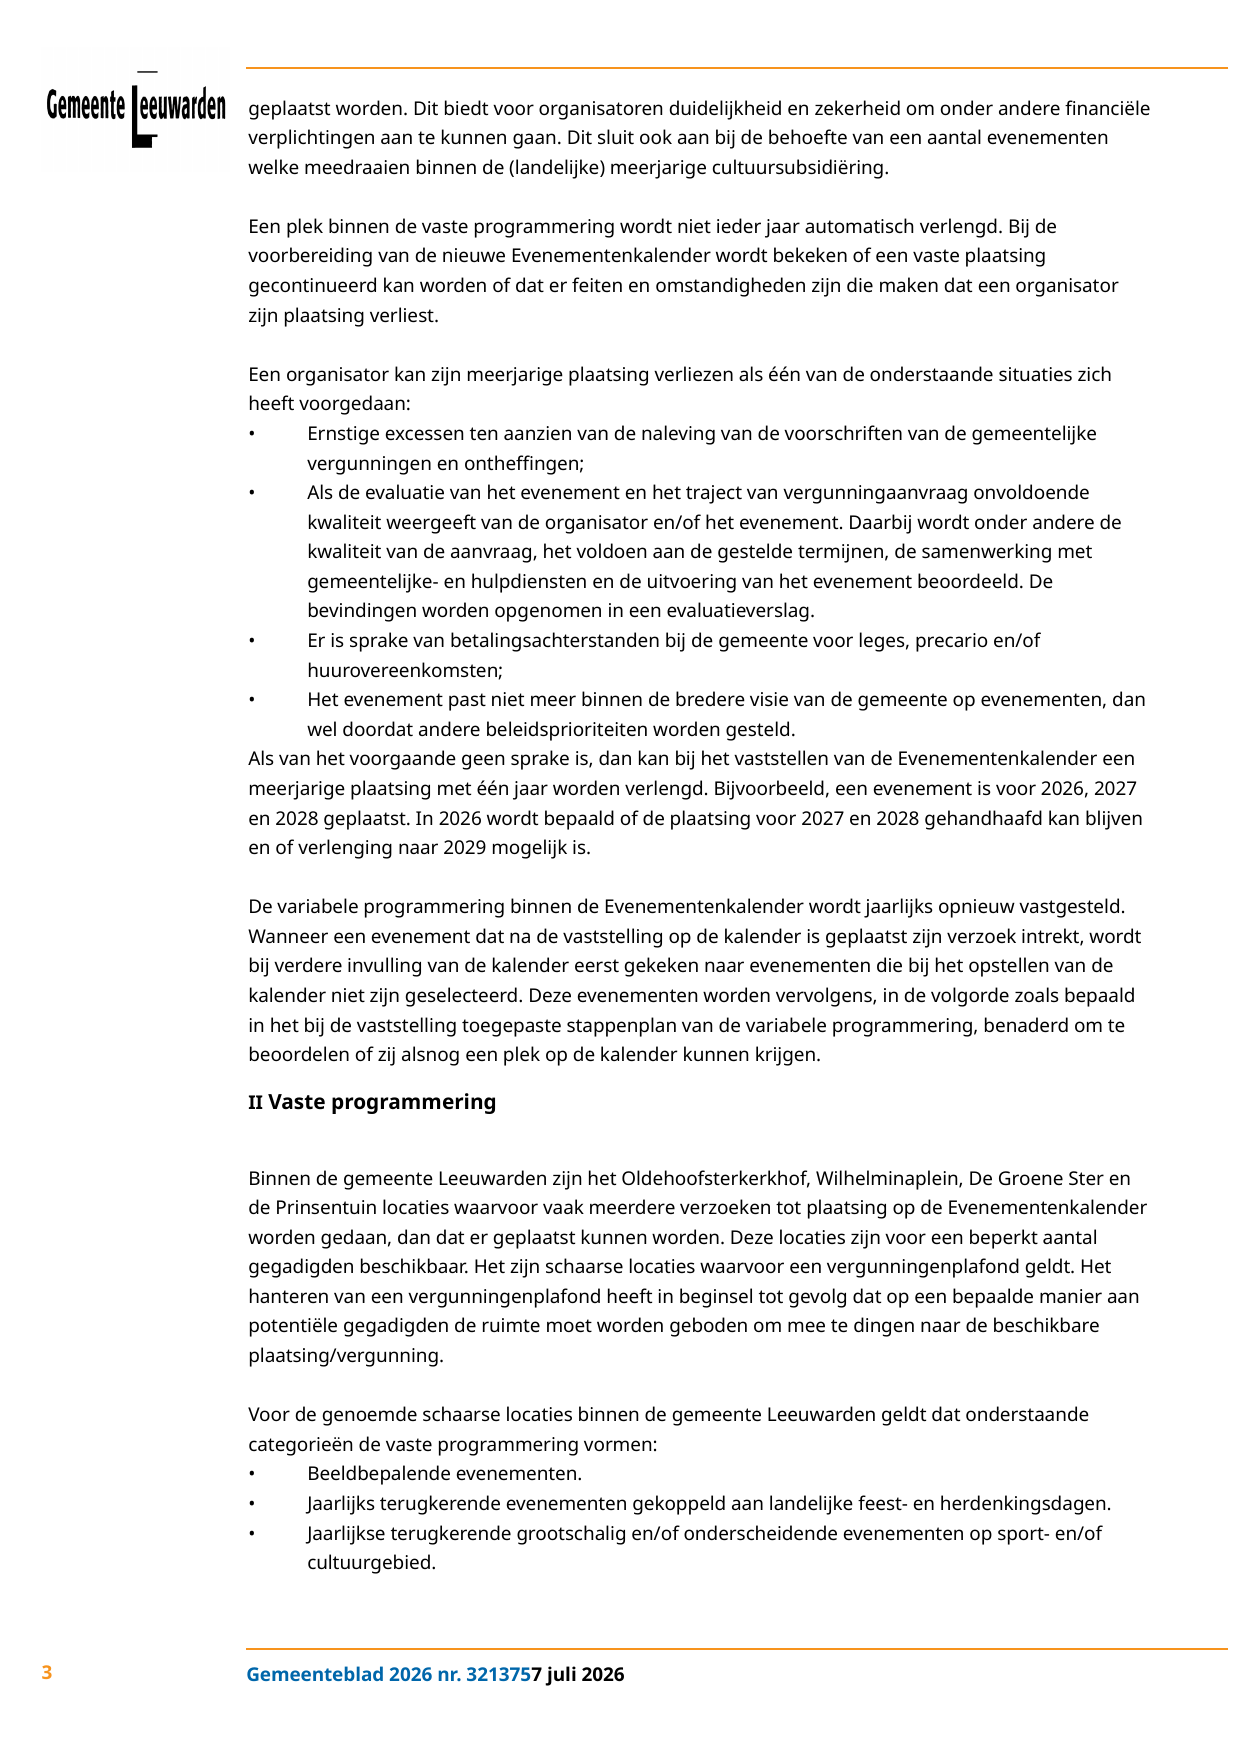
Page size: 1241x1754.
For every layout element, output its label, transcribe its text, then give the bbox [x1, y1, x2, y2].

text geplaatst worden. Dit biedt voor organisatoren duidelijkheid en zekerheid om onder andere financiële verplichtingen aan te kunnen gaan. Dit sluit ook aan bij de behoefte van een aantal evenementen welke meedraaien binnen de (landelijke) meerjarige cultuursubsidiëring. [248, 95, 1152, 180]
list Jaarlijkse terugkerende grootschalig en/of onderscheidende evenementen op sport- en/of cultuurgebied. [248, 1520, 1152, 1575]
list Er is sprake van betalingsachterstanden bij de gemeente voor leges, precario en/of huurovereenkomsten; [248, 627, 1152, 683]
list Beeldbepalende evenementen. [248, 1461, 1152, 1486]
text II Vaste programmering [248, 1087, 1152, 1116]
text Een organisator kan zijn meerjarige plaatsing verliezen als één van de onderstaande situaties zich heeft voorgedaan: [248, 361, 1152, 416]
list Ernstige excessen ten aanzien van de naleving van de voorschriften van de gemeentelijke vergunningen en ontheffingen; [248, 420, 1152, 476]
picture [41, 47, 231, 172]
list Als de evaluatie van het evenement en het traject van vergunningaanvraag onvoldoende kwaliteit weergeeft van de organisator en/of het evenement. Daarbij wordt onder andere de kwaliteit van de aanvraag, het voldoen aan de gestelde termijnen, de samenwerking met gemeentelijke- en hulpdiensten en de uitvoering van het evenement beoordeeld. De bevindingen worden opgenomen in een evaluatieverslag. [248, 479, 1152, 623]
text De variabele programmering binnen de Evenementenkalender wordt jaarlijks opnieuw vastgesteld. Wanneer een evenement dat na de vaststelling op de kalender is geplaatst zijn verzoek intrekt, wordt bij verdere invulling van de kalender eerst gekeken naar evenementen die bij het opstellen van de kalender niet zijn geselecteerd. Deze evenementen worden vervolgens, in de volgorde zoals bepaald in het bij de vaststelling toegepaste stappenplan van de variabele programmering, benaderd om te beoordelen of zij alsnog een plek op de kalender kunnen krijgen. [248, 893, 1152, 1067]
text Als van het voorgaande geen sprake is, dan kan bij het vaststellen van de Evenementenkalender een meerjarige plaatsing met één jaar worden verlengd. Bijvoorbeeld, een evenement is voor 2026, 2027 en 2028 geplaatst. In 2026 wordt bepaald of de plaatsing voor 2027 en 2028 gehandhaafd kan blijven en of verlenging naar 2029 mogelijk is. [248, 746, 1152, 860]
list Het evenement past niet meer binnen de bredere visie van de gemeente op evenementen, dan wel doordat andere beleidsprioriteiten worden gesteld. [248, 686, 1152, 742]
text Een plek binnen de vaste programmering wordt niet ieder jaar automatisch verlengd. Bij de voorbereiding van de nieuwe Evenementenkalender wordt bekeken of een vaste plaatsing gecontinueerd kan worden of dat er feiten en omstandigheden zijn die maken dat een organisator zijn plaatsing verliest. [248, 213, 1152, 328]
list Jaarlijks terugkerende evenementen gekoppeld aan landelijke feest- en herdenkingsdagen. [248, 1490, 1152, 1516]
text Binnen de gemeente Leeuwarden zijn het Oldehoofsterkerkhof, Wilhelminaplein, De Groene Ster en de Prinsentuin locaties waarvoor vaak meerdere verzoeken tot plaatsing op de Evenementenkalender worden gedaan, dan dat er geplaatst kunnen worden. Deze locaties zijn voor een beperkt aantal gegadigden beschikbaar. Het zijn schaarse locaties waarvoor een vergunningenplafond geldt. Het hanteren van een vergunningenplafond heeft in beginsel tot gevolg dat op een bepaalde manier aan potentiële gegadigden de ruimte moet worden geboden om mee te dingen naar de beschikbare plaatsing/vergunning. [248, 1165, 1152, 1368]
text Voor de genoemde schaarse locaties binnen de gemeente Leeuwarden geldt dat onderstaande categorieën de vaste programmering vormen: [248, 1401, 1152, 1457]
